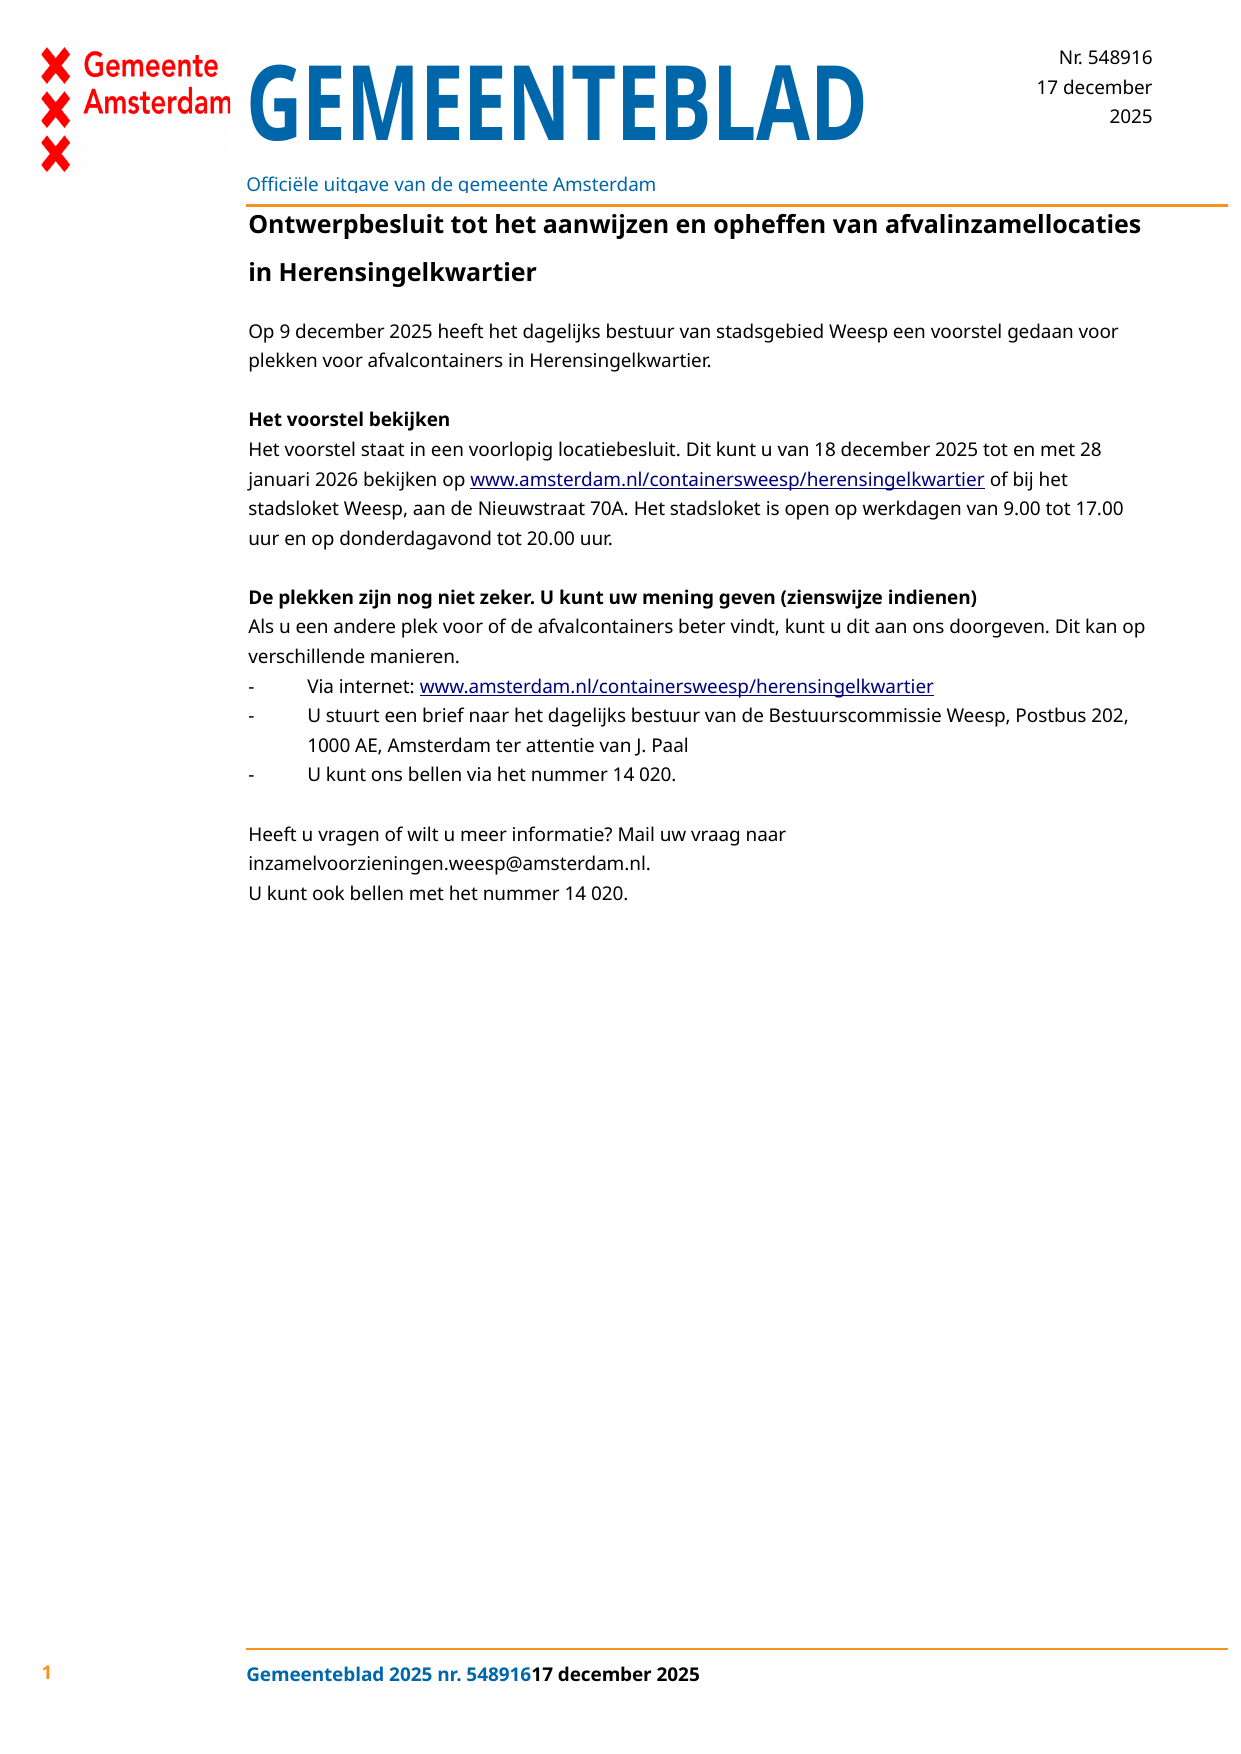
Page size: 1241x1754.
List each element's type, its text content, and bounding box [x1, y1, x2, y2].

list U stuurt een brief naar het dagelijks bestuur van de Bestuurscommissie Weesp, Postbus 202, 1000 AE, Amsterdam ter attentie van J. Paal [248, 702, 1152, 758]
list U kunt ons bellen via het nummer 14 020. [248, 762, 1152, 787]
picture [41, 47, 231, 172]
list Via internet: www.amsterdam.nl/containersweesp/herensingelkwartier [248, 673, 1152, 699]
text Als u een andere plek voor of de afvalcontainers beter vindt, kunt u dit aan ons doorgeven. Dit kan op verschillende manieren. [248, 614, 1152, 669]
text Het voorstel staat in een voorlopig locatiebesluit. Dit kunt u van 18 december 2025 tot en met 28 januari 2026 bekijken op www.amsterdam.nl/containersweesp/herensingelkwartier of bij het stadsloket Weesp, aan de Nieuwstraat 70A. Het stadsloket is open op werkdagen van 9.00 tot 17.00 uur en op donderdagavond tot 20.00 uur. [248, 436, 1152, 551]
text Op 9 december 2025 heeft het dagelijks bestuur van stadsgebied Weesp een voorstel gedaan voor plekken voor afvalcontainers in Herensingelkwartier. [248, 318, 1152, 373]
text Heeft u vragen of wilt u meer informatie? Mail uw vraag naar inzamelvoorzieningen.weesp@amsterdam.nl. [248, 821, 1152, 876]
text Het voorstel bekijken [248, 407, 1152, 432]
text U kunt ook bellen met het nummer 14 020. [248, 880, 1152, 906]
text De plekken zijn nog niet zeker. U kunt uw mening geven (zienswijze indienen) [248, 584, 1152, 610]
text Ontwerpbesluit tot het aanwijzen en opheffen van afvalinzamellocaties in Herensingelkwartier [248, 207, 1152, 288]
